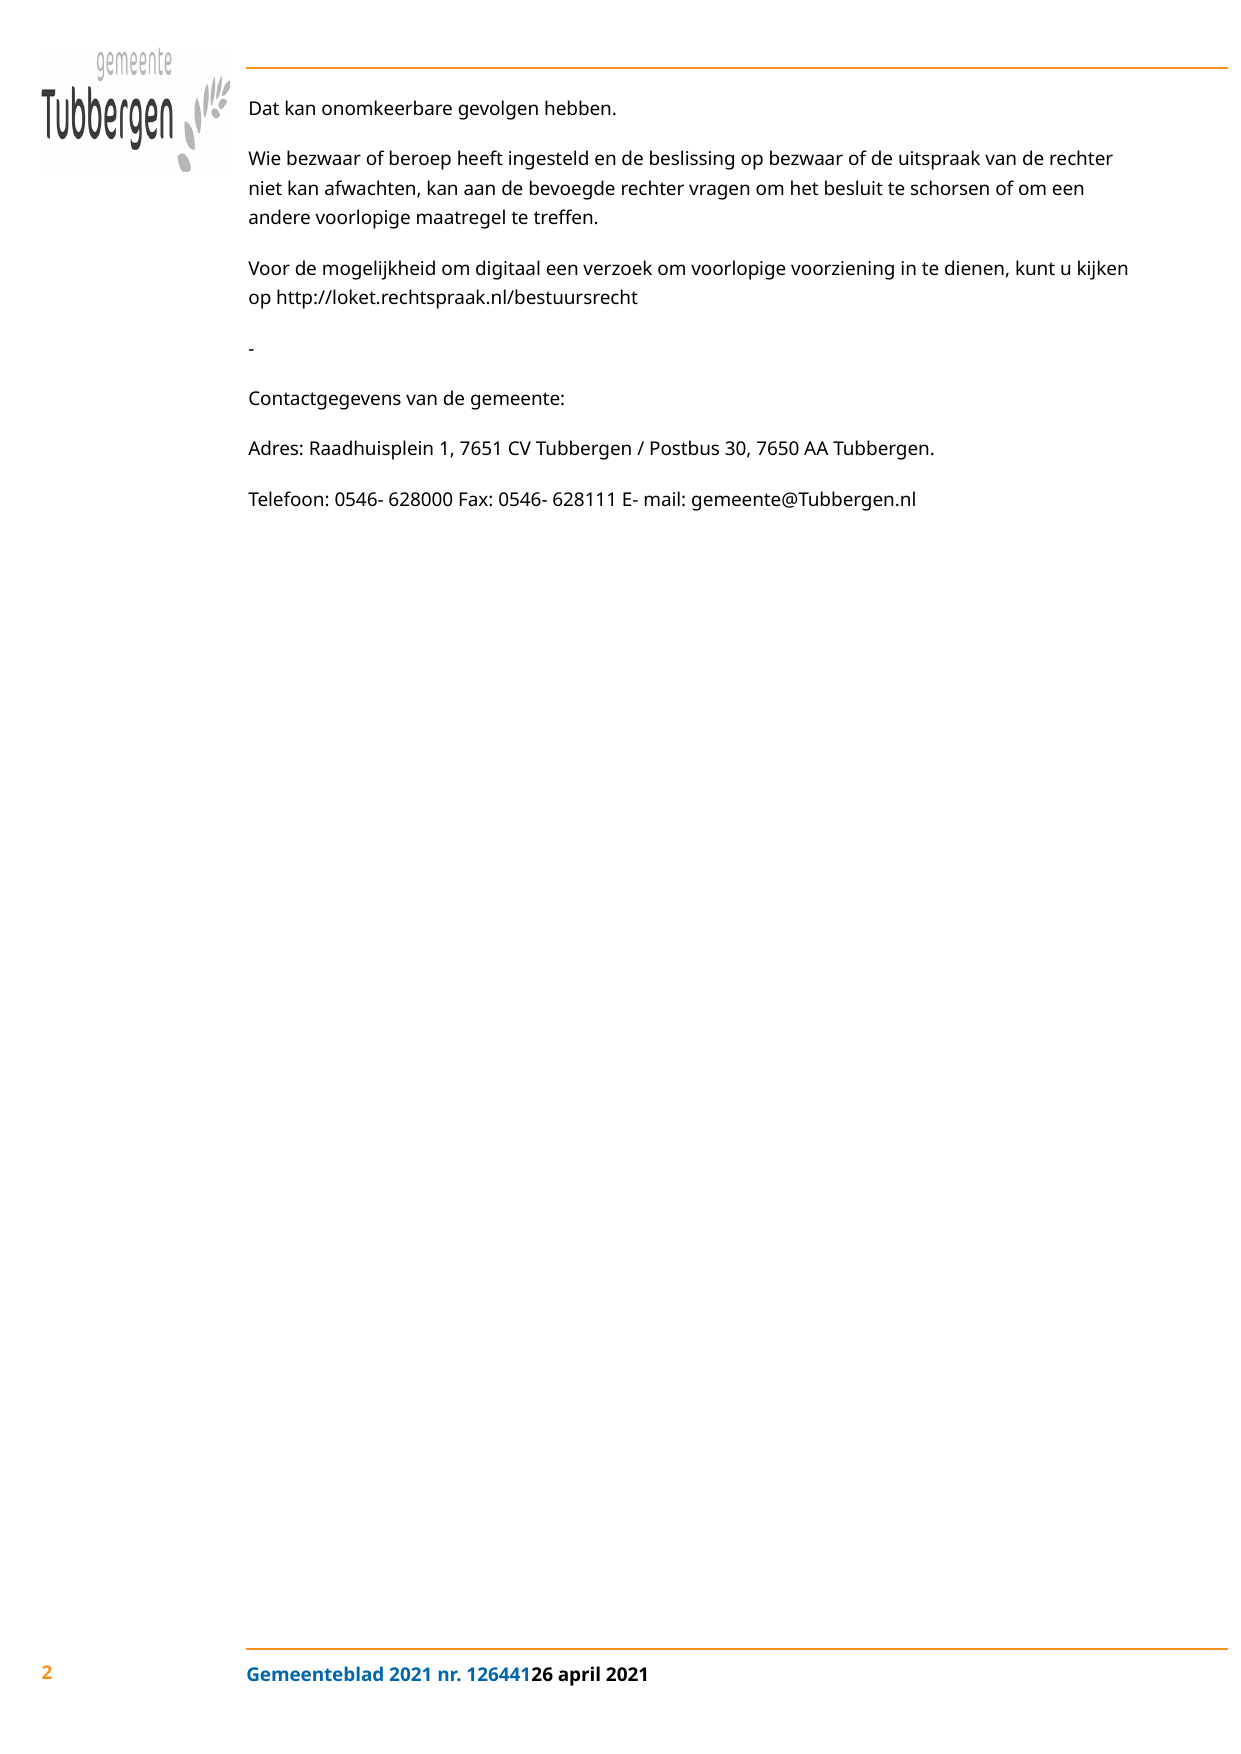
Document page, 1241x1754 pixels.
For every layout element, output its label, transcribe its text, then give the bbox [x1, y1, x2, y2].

text - [248, 335, 1152, 361]
text Dat kan onomkeerbare gevolgen hebben. [248, 95, 1152, 121]
picture [41, 47, 231, 172]
text Voor de mogelijkheid om digitaal een verzoek om voorlopige voorziening in te dienen, kunt u kijken op http://loket.rechtspraak.nl/bestuursrecht [248, 255, 1152, 310]
text Adres: Raadhuisplein 1, 7651 CV Tubbergen / Postbus 30, 7650 AA Tubbergen. [248, 436, 1152, 461]
text Contactgegevens van de gemeente: [248, 385, 1152, 411]
text Wie bezwaar of beroep heeft ingesteld en de beslissing op bezwaar of de uitspraak van de rechter niet kan afwachten, kan aan de bevoegde rechter vragen om het besluit te schorsen of om een andere voorlopige maatregel te treffen. [248, 145, 1152, 230]
text Telefoon: 0546- 628000 Fax: 0546- 628111 E- mail: gemeente@Tubbergen.nl [248, 486, 1152, 512]
